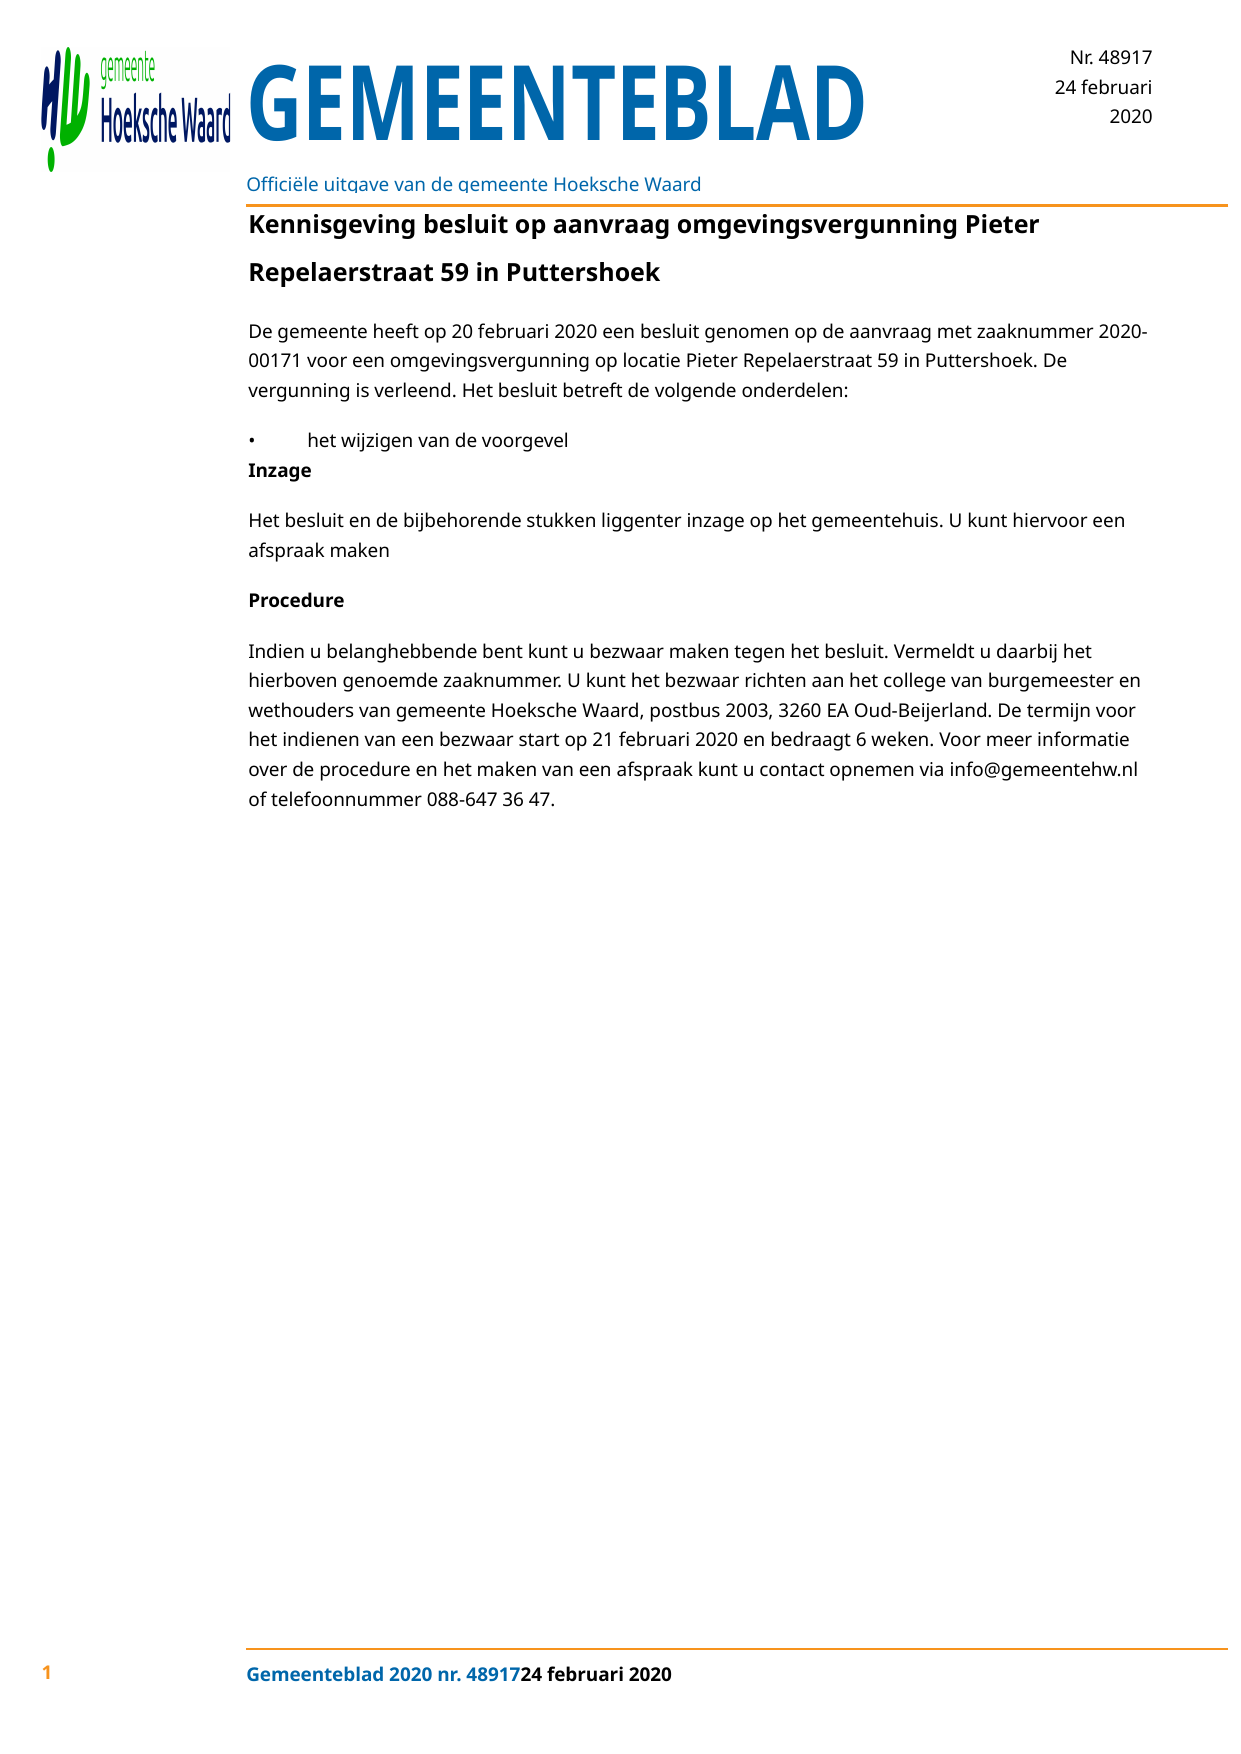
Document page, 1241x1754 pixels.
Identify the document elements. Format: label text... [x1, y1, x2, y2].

text Kennisgeving besluit op aanvraag omgevingsvergunning Pieter Repelaerstraat 59 in Puttershoek [248, 207, 1152, 288]
text Inzage [248, 457, 1152, 483]
text Het besluit en de bijbehorende stukken liggenter inzage op het gemeentehuis. U kunt hiervoor een afspraak maken [248, 507, 1152, 563]
picture [41, 47, 231, 172]
text De gemeente heeft op 20 februari 2020 een besluit genomen op de aanvraag met zaaknummer 2020-00171 voor een omgevingsvergunning op locatie Pieter Repelaerstraat 59 in Puttershoek. De vergunning is verleend. Het besluit betreft de volgende onderdelen: [248, 318, 1152, 403]
text Indien u belanghebbende bent kunt u bezwaar maken tegen het besluit. Vermeldt u daarbij het hierboven genoemde zaaknummer. U kunt het bezwaar richten aan het college van burgemeester en wethouders van gemeente Hoeksche Waard, postbus 2003, 3260 EA Oud-Beijerland. De termijn voor het indienen van een bezwaar start op 21 februari 2020 en bedraagt 6 weken. Voor meer informatie over de procedure en het maken van een afspraak kunt u contact opnemen via info@gemeentehw.nl of telefoonnummer 088-647 36 47. [248, 638, 1152, 812]
text Procedure [248, 587, 1152, 613]
list het wijzigen van de voorgevel [248, 427, 1152, 453]
